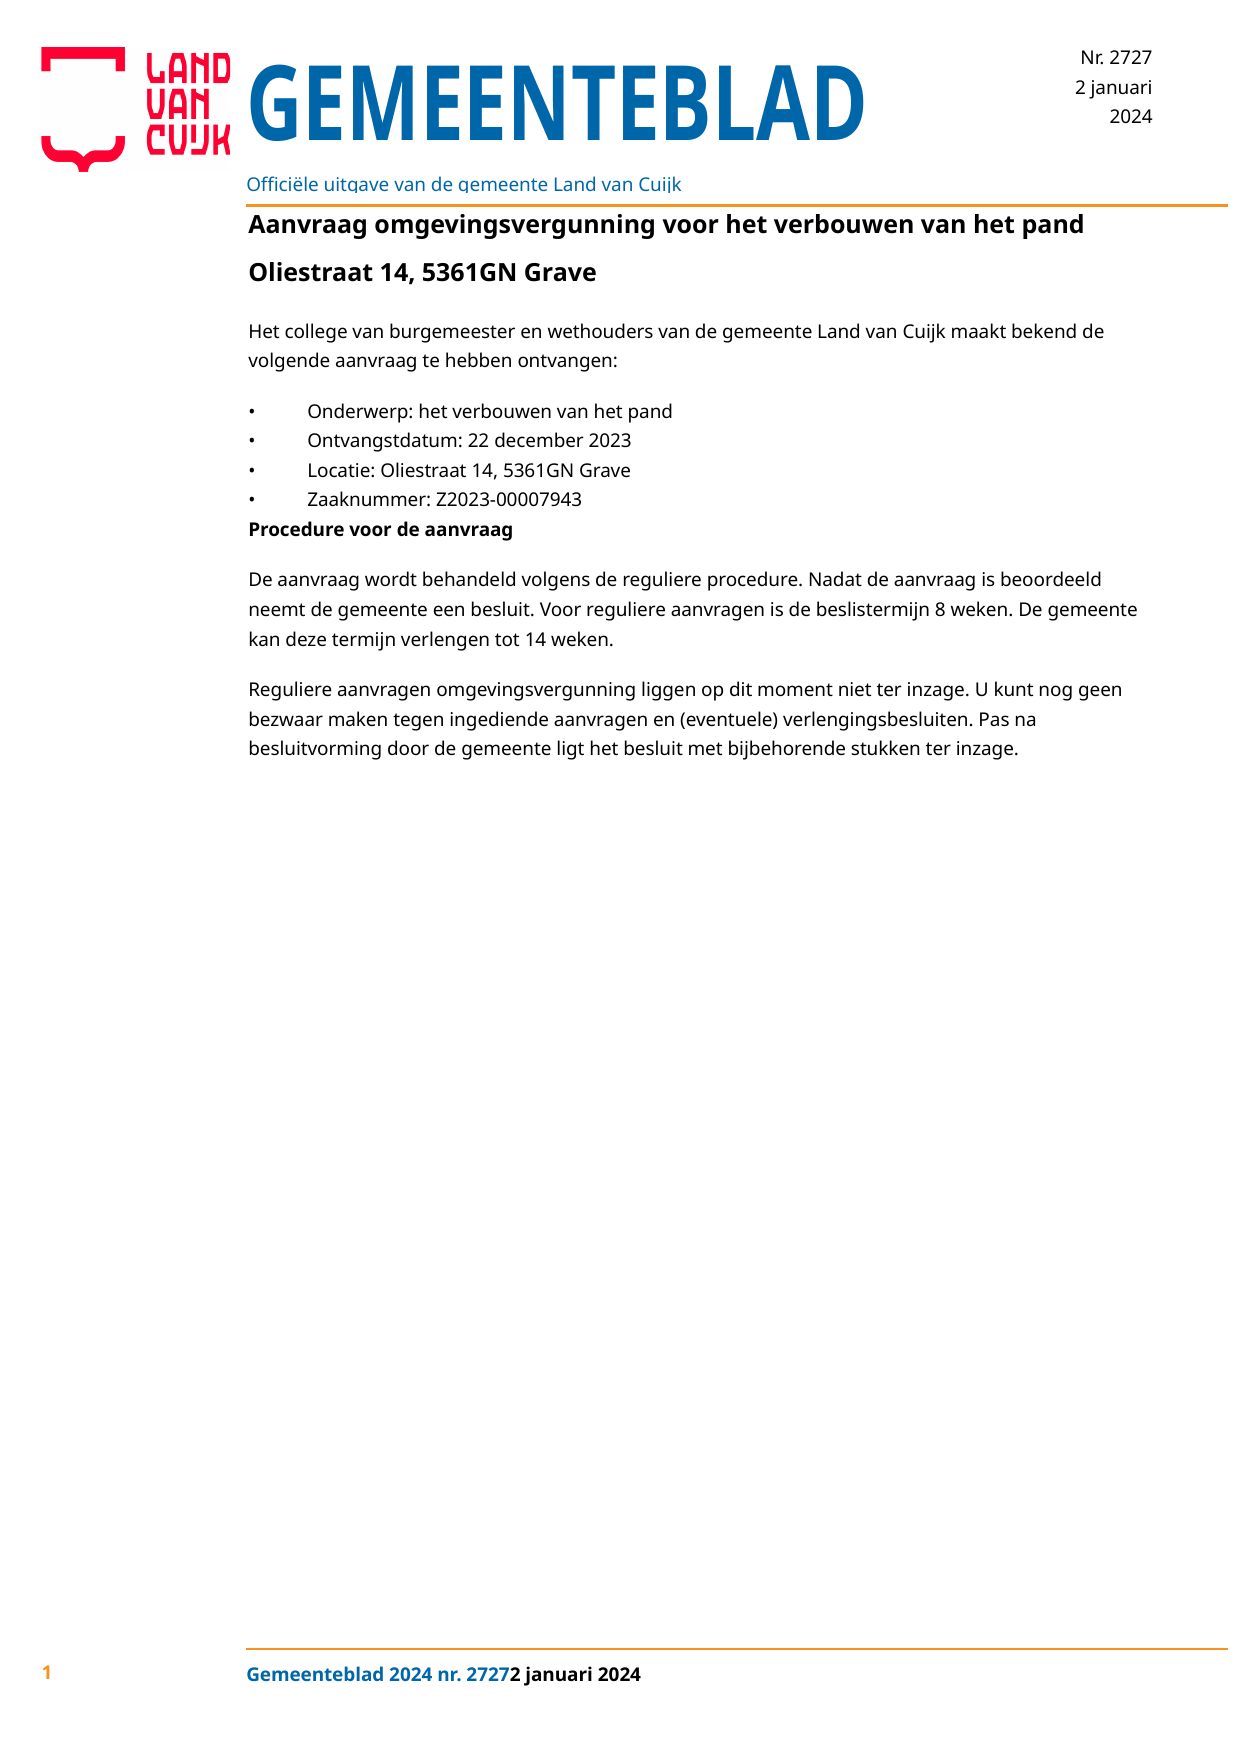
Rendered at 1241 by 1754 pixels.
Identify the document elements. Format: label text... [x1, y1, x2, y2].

list Locatie: Oliestraat 14, 5361GN Grave [248, 457, 1152, 483]
text Aanvraag omgevingsvergunning voor het verbouwen van het pand Oliestraat 14, 5361GN Grave [248, 207, 1152, 288]
text Procedure voor de aanvraag [248, 516, 1152, 542]
text Het college van burgemeester en wethouders van de gemeente Land van Cuijk maakt bekend de volgende aanvraag te hebben ontvangen: [248, 318, 1152, 373]
picture [41, 47, 231, 172]
list Ontvangstdatum: 22 december 2023 [248, 427, 1152, 453]
text Reguliere aanvragen omgevingsvergunning liggen op dit moment niet ter inzage. U kunt nog geen bezwaar maken tegen ingediende aanvragen en (eventuele) verlengingsbesluiten. Pas na besluitvorming door de gemeente ligt het besluit met bijbehorende stukken ter inzage. [248, 676, 1152, 761]
text De aanvraag wordt behandeld volgens de reguliere procedure. Nadat de aanvraag is beoordeeld neemt de gemeente een besluit. Voor reguliere aanvragen is de beslistermijn 8 weken. De gemeente kan deze termijn verlengen tot 14 weken. [248, 567, 1152, 652]
list Zaaknummer: Z2023-00007943 [248, 487, 1152, 512]
list Onderwerp: het verbouwen van het pand [248, 398, 1152, 424]
